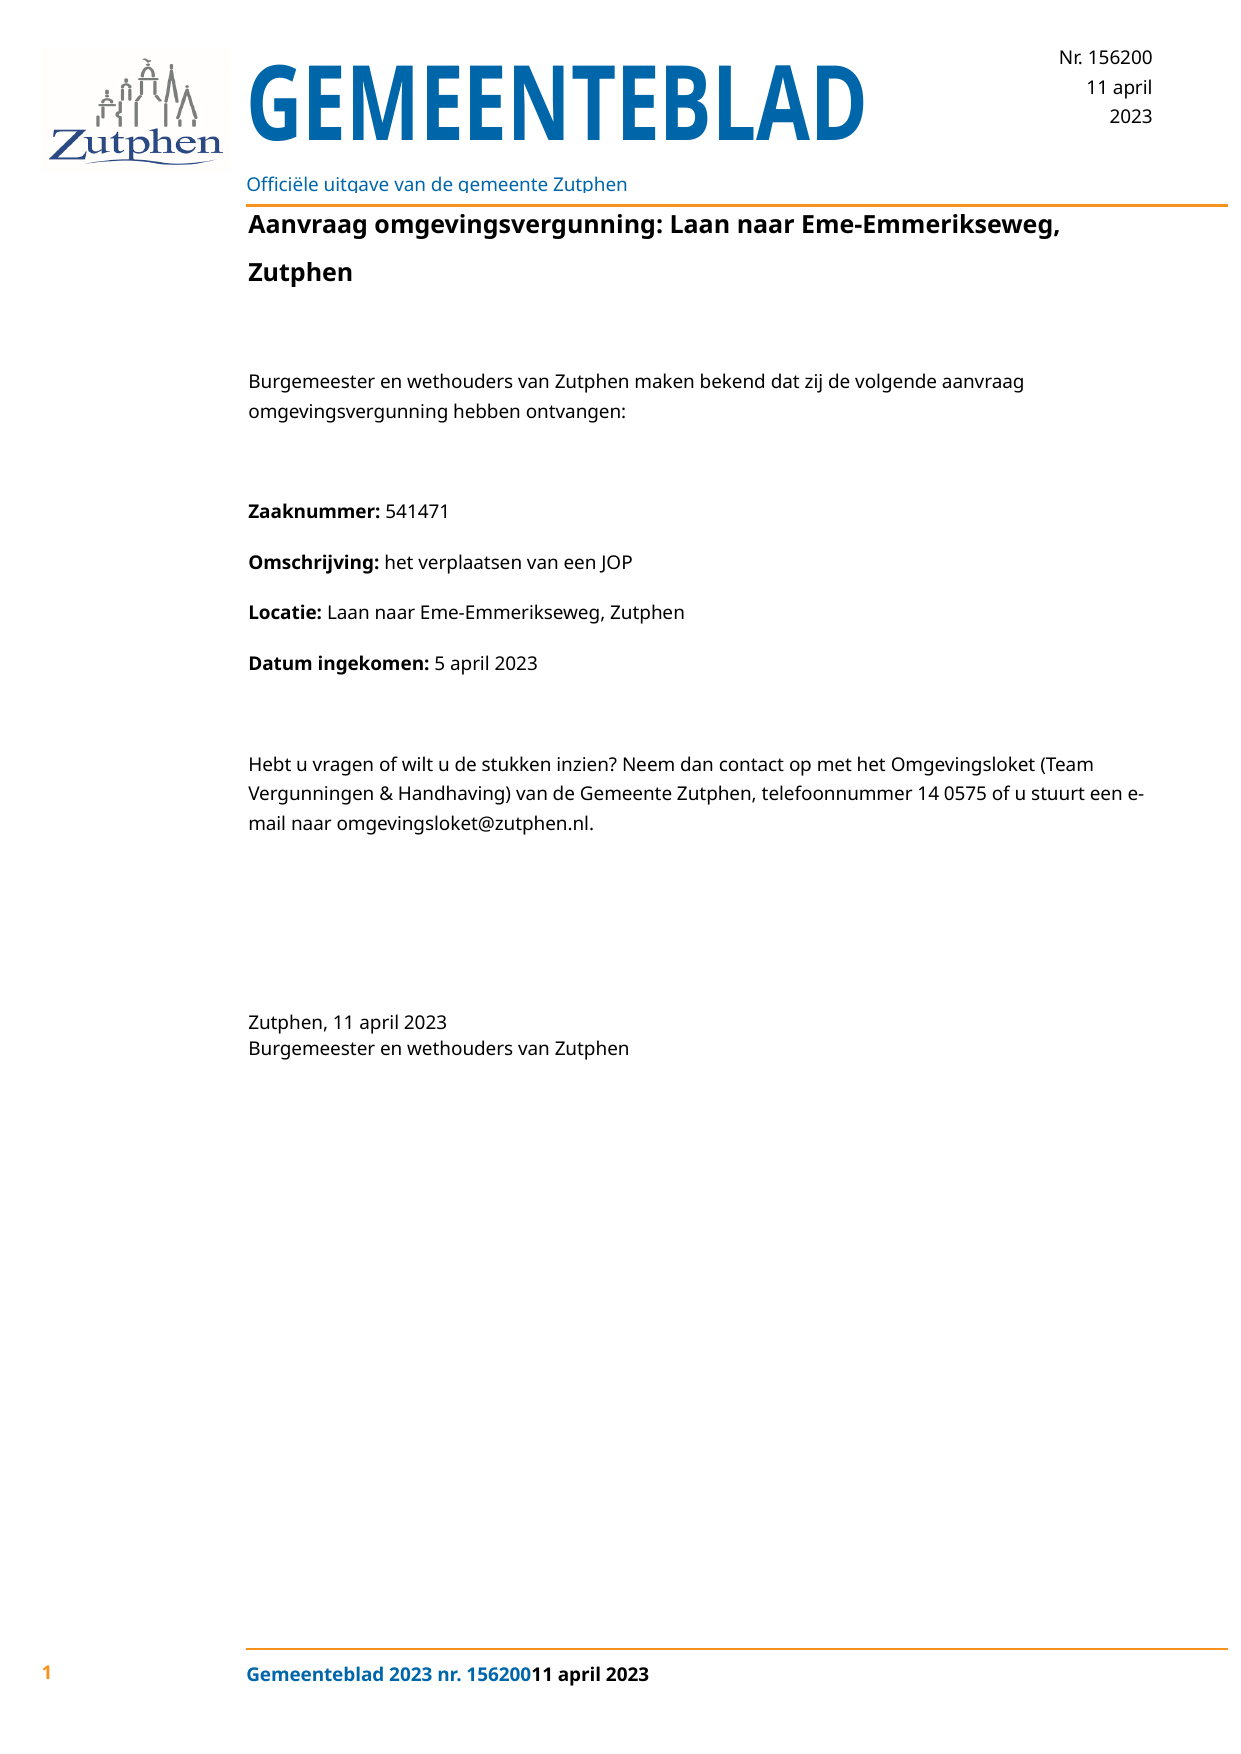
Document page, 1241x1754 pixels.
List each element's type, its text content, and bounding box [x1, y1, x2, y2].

text Hebt u vragen of wilt u de stukken inzien? Neem dan contact op met het Omgevingsloket (Team Vergunningen & Handhaving) van de Gemeente Zutphen, telefoonnummer 14 0575 of u stuurt een e-mail naar omgevingsloket@zutphen.nl. [248, 751, 1152, 836]
text Omschrijving: het verplaatsen van een JOP [248, 549, 1152, 575]
text Locatie: Laan naar Eme-Emmerikseweg, Zutphen [248, 599, 1152, 625]
text Zutphen, 11 april 2023 [248, 1009, 1152, 1035]
text Datum ingekomen: 5 april 2023 [248, 650, 1152, 676]
picture [41, 47, 231, 172]
text Burgemeester en wethouders van Zutphen maken bekend dat zij de volgende aanvraag omgevingsvergunning hebben ontvangen: [248, 368, 1152, 424]
text Burgemeester en wethouders van Zutphen [248, 1035, 1152, 1061]
text Zaaknummer: 541471 [248, 499, 1152, 524]
text Aanvraag omgevingsvergunning: Laan naar Eme-Emmerikseweg, Zutphen [248, 207, 1152, 288]
